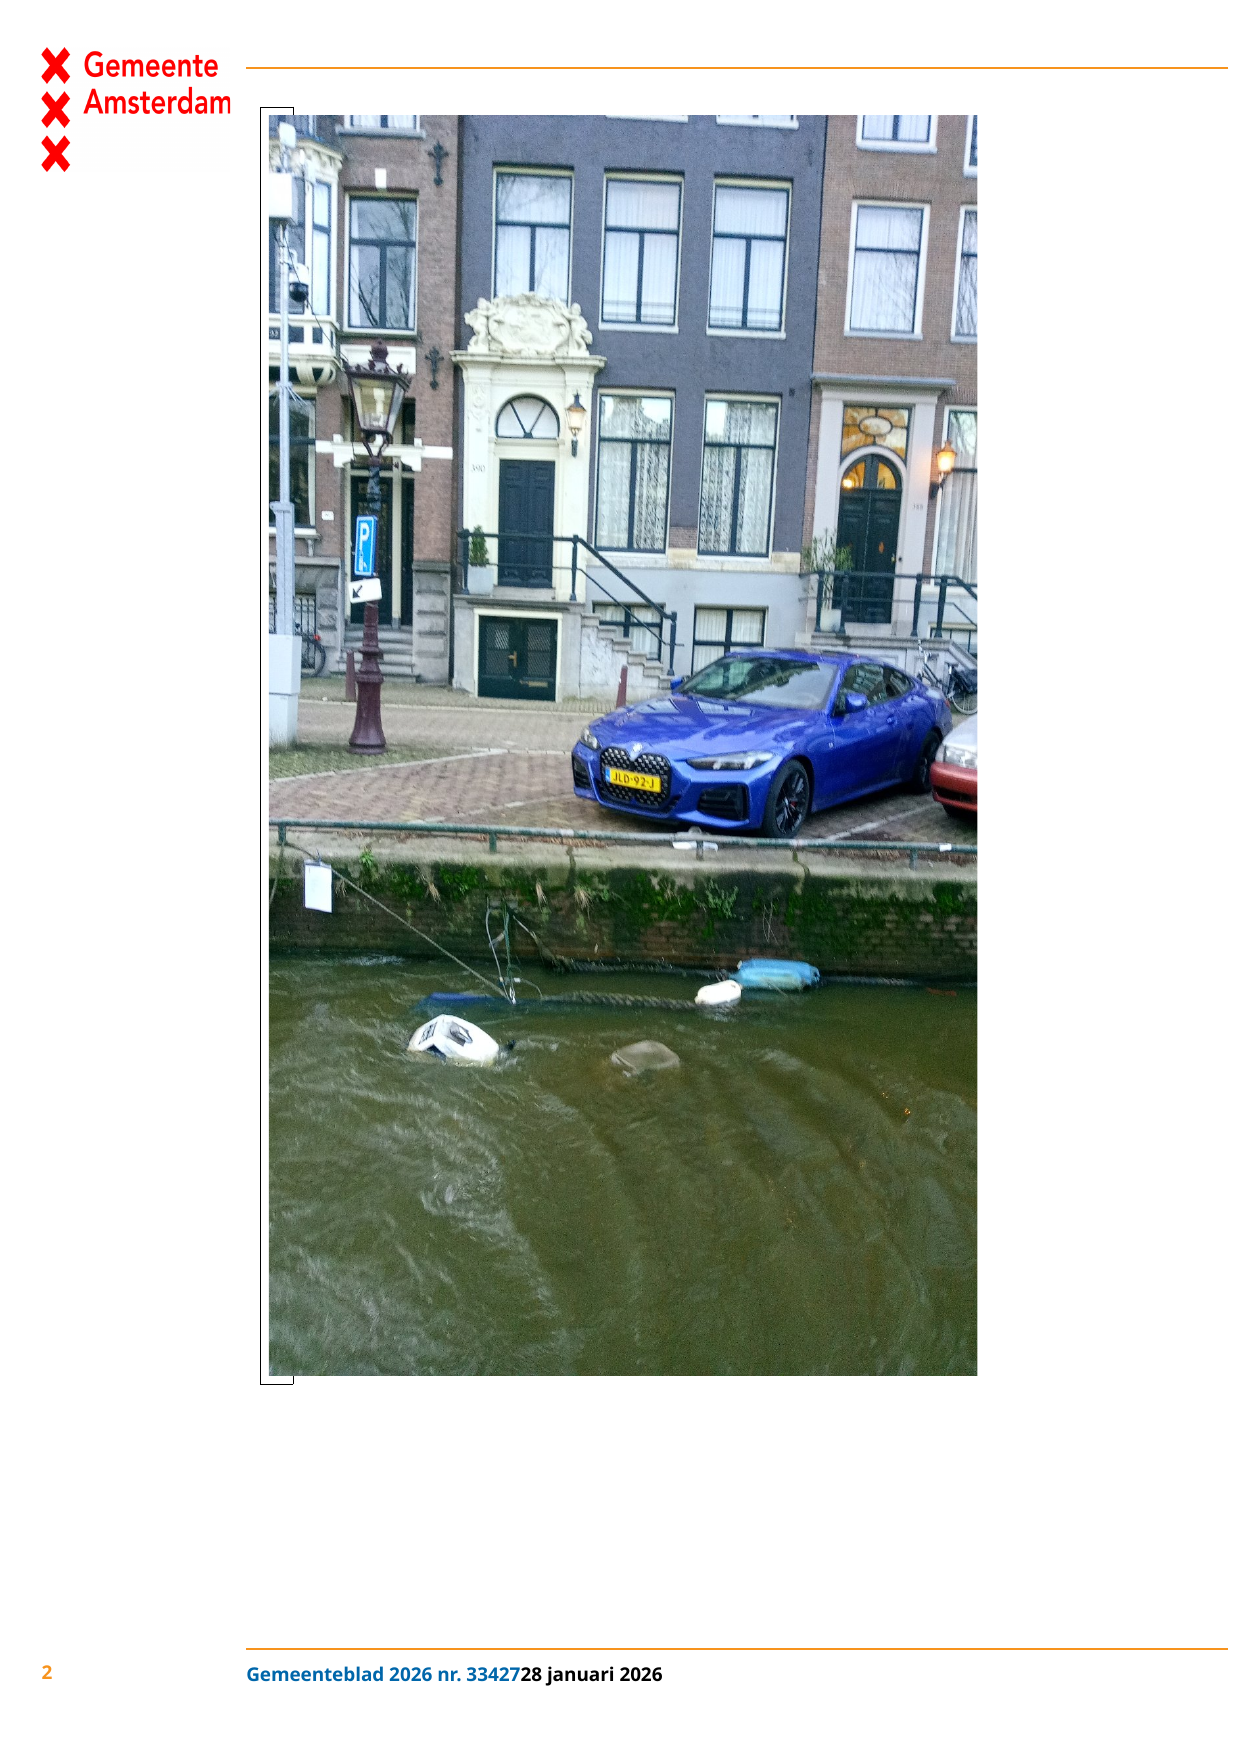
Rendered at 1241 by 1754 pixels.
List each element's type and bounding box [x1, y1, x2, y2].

picture [268, 115, 978, 1376]
picture [41, 47, 231, 172]
